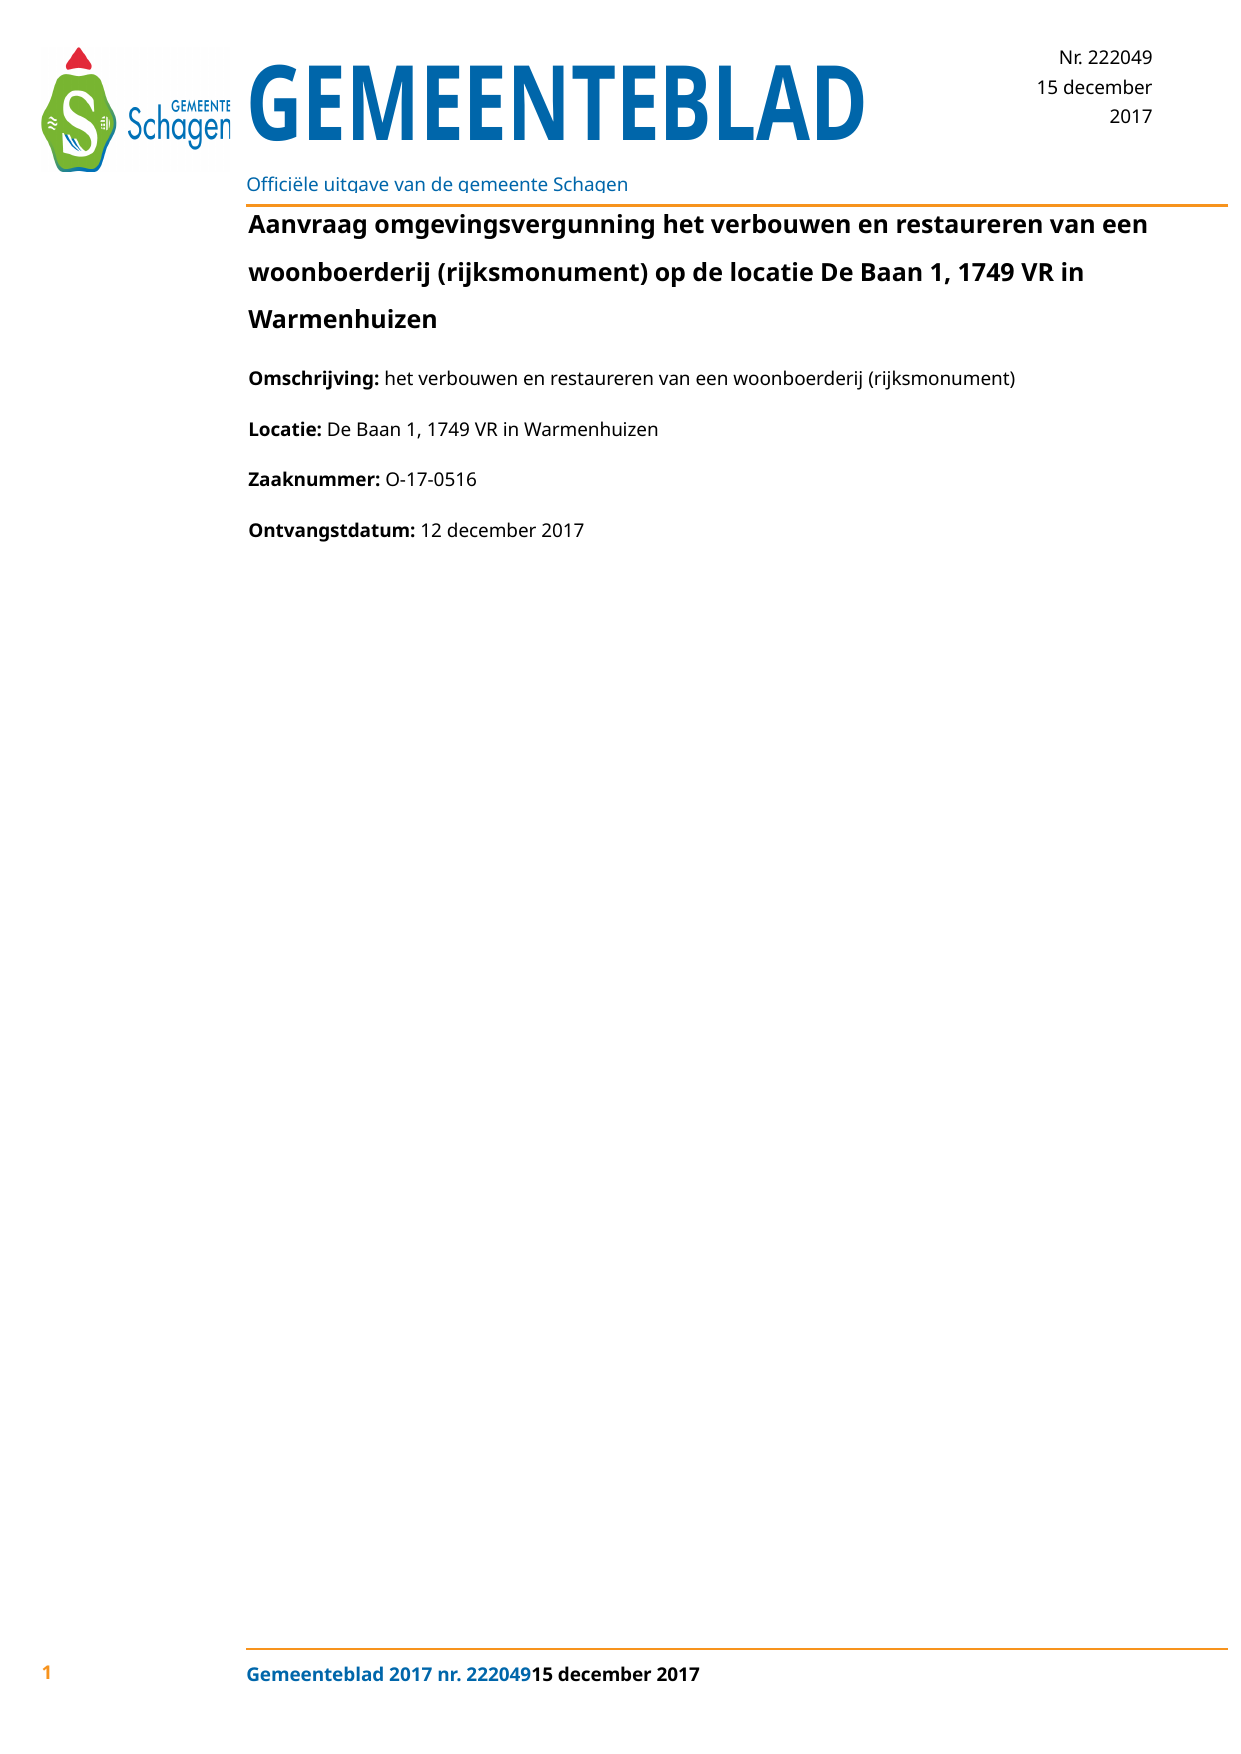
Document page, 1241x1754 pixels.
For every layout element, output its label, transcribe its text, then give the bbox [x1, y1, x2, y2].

text Zaaknummer: O-17-0516 [248, 466, 1152, 492]
picture [41, 47, 231, 172]
text Aanvraag omgevingsvergunning het verbouwen en restaureren van een woonboerderij (rijksmonument) op de locatie De Baan 1, 1749 VR in Warmenhuizen [248, 207, 1152, 336]
text Ontvangstdatum: 12 december 2017 [248, 517, 1152, 542]
text Locatie: De Baan 1, 1749 VR in Warmenhuizen [248, 416, 1152, 442]
text Omschrijving: het verbouwen en restaureren van een woonboerderij (rijksmonument) [248, 366, 1152, 391]
